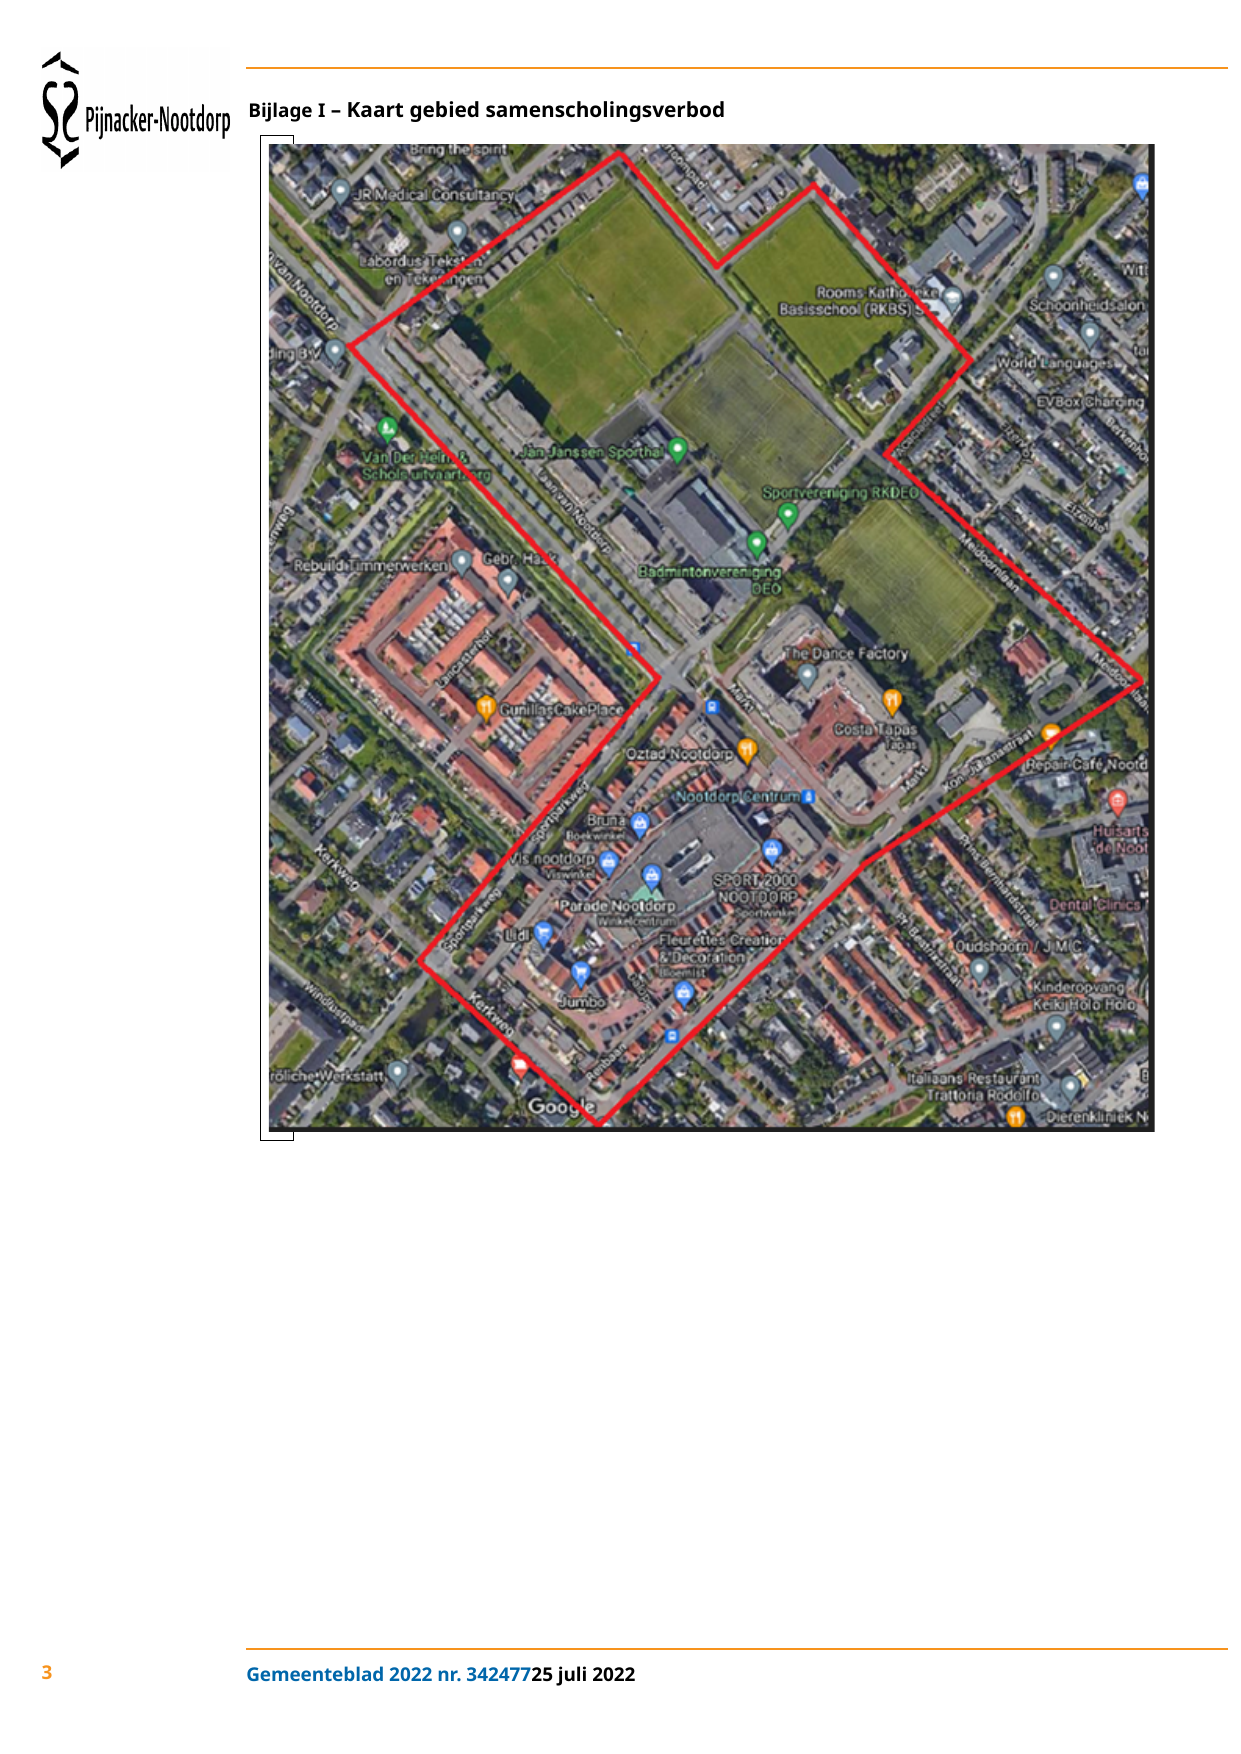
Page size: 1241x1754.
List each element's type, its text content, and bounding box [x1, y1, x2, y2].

picture [268, 144, 1155, 1132]
picture [41, 47, 231, 172]
text Bijlage I – Kaart gebied samenscholingsverbod [248, 95, 1152, 123]
